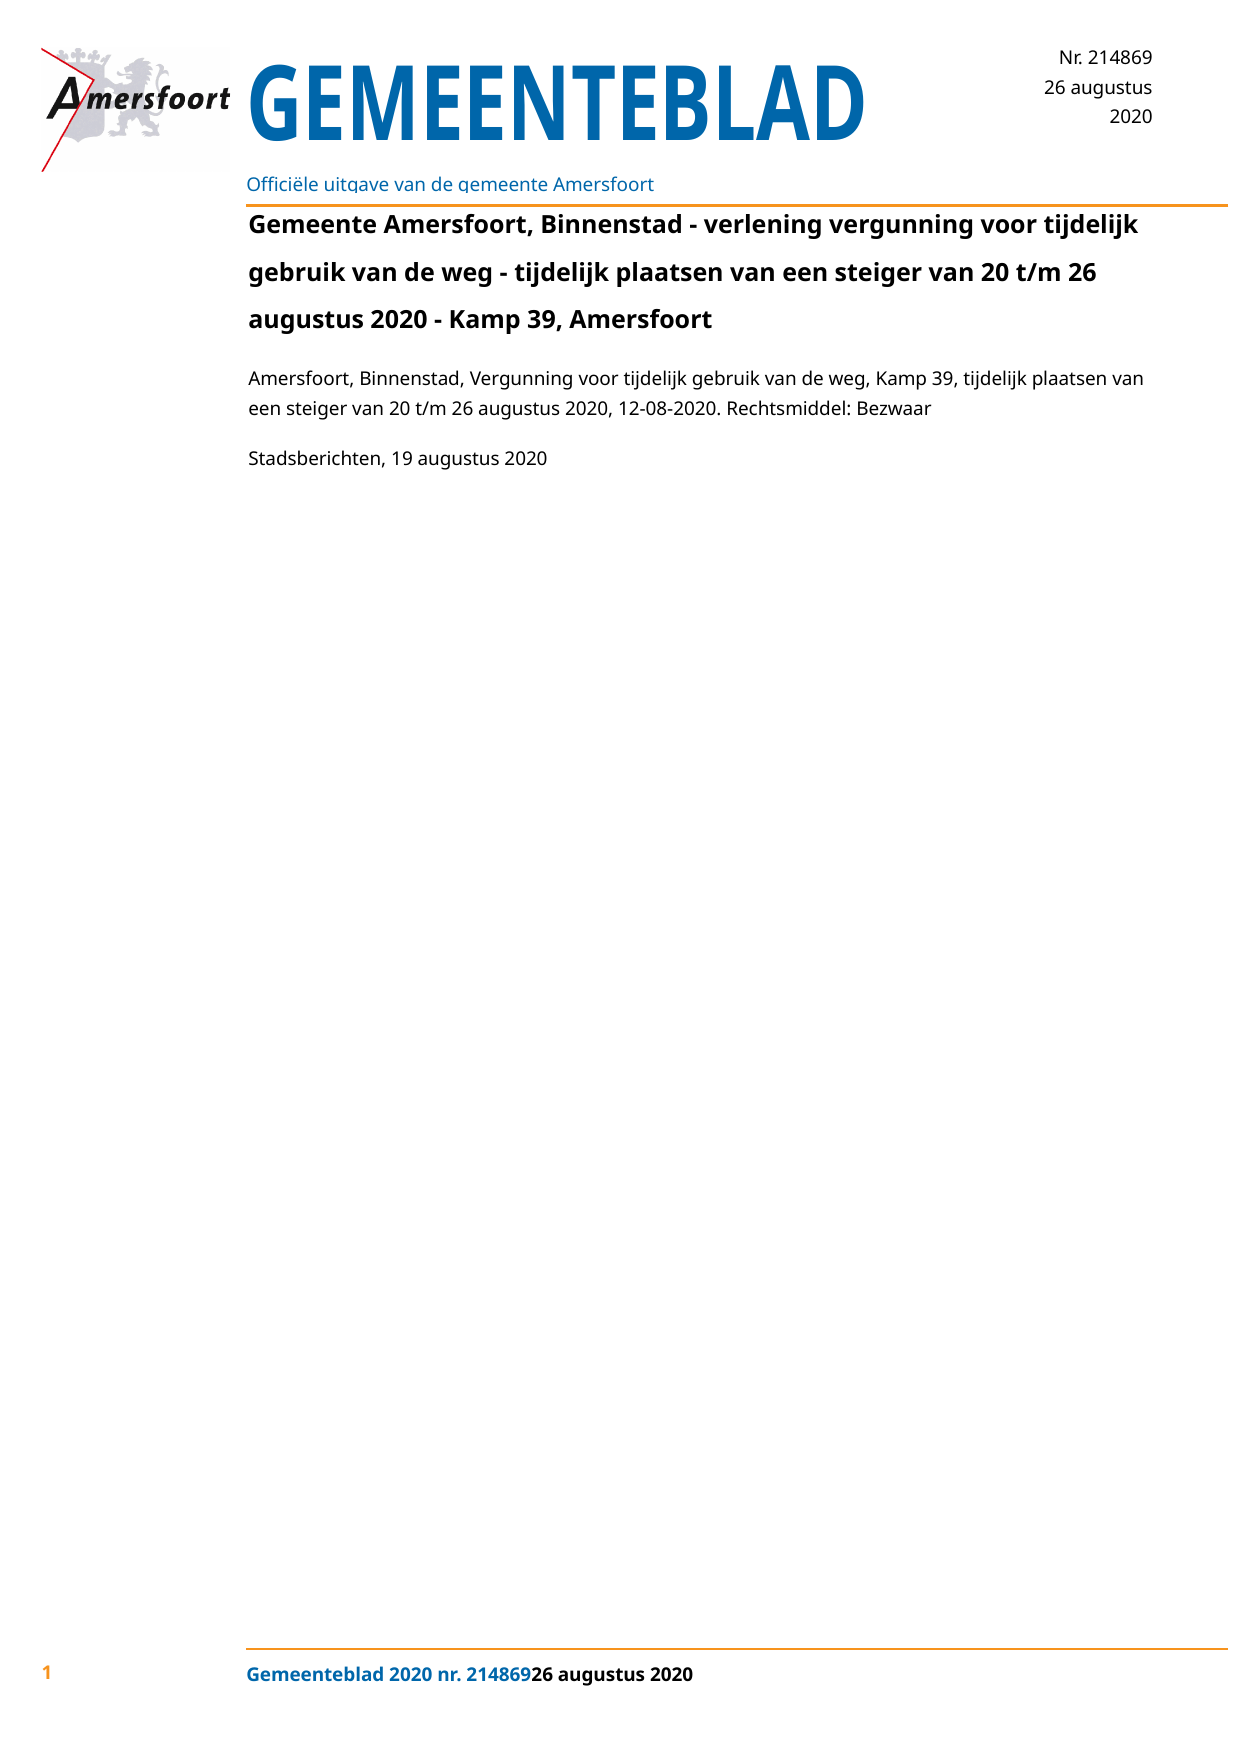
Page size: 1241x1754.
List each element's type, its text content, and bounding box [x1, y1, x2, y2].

text Stadsberichten, 19 augustus 2020 [248, 446, 1152, 471]
picture [41, 47, 231, 172]
text Amersfoort, Binnenstad, Vergunning voor tijdelijk gebruik van de weg, Kamp 39, tijdelijk plaatsen van een steiger van 20 t/m 26 augustus 2020, 12-08-2020. Rechtsmiddel: Bezwaar [248, 366, 1152, 421]
text Gemeente Amersfoort, Binnenstad - verlening vergunning voor tijdelijk gebruik van de weg - tijdelijk plaatsen van een steiger van 20 t/m 26 augustus 2020 - Kamp 39, Amersfoort [248, 207, 1152, 336]
